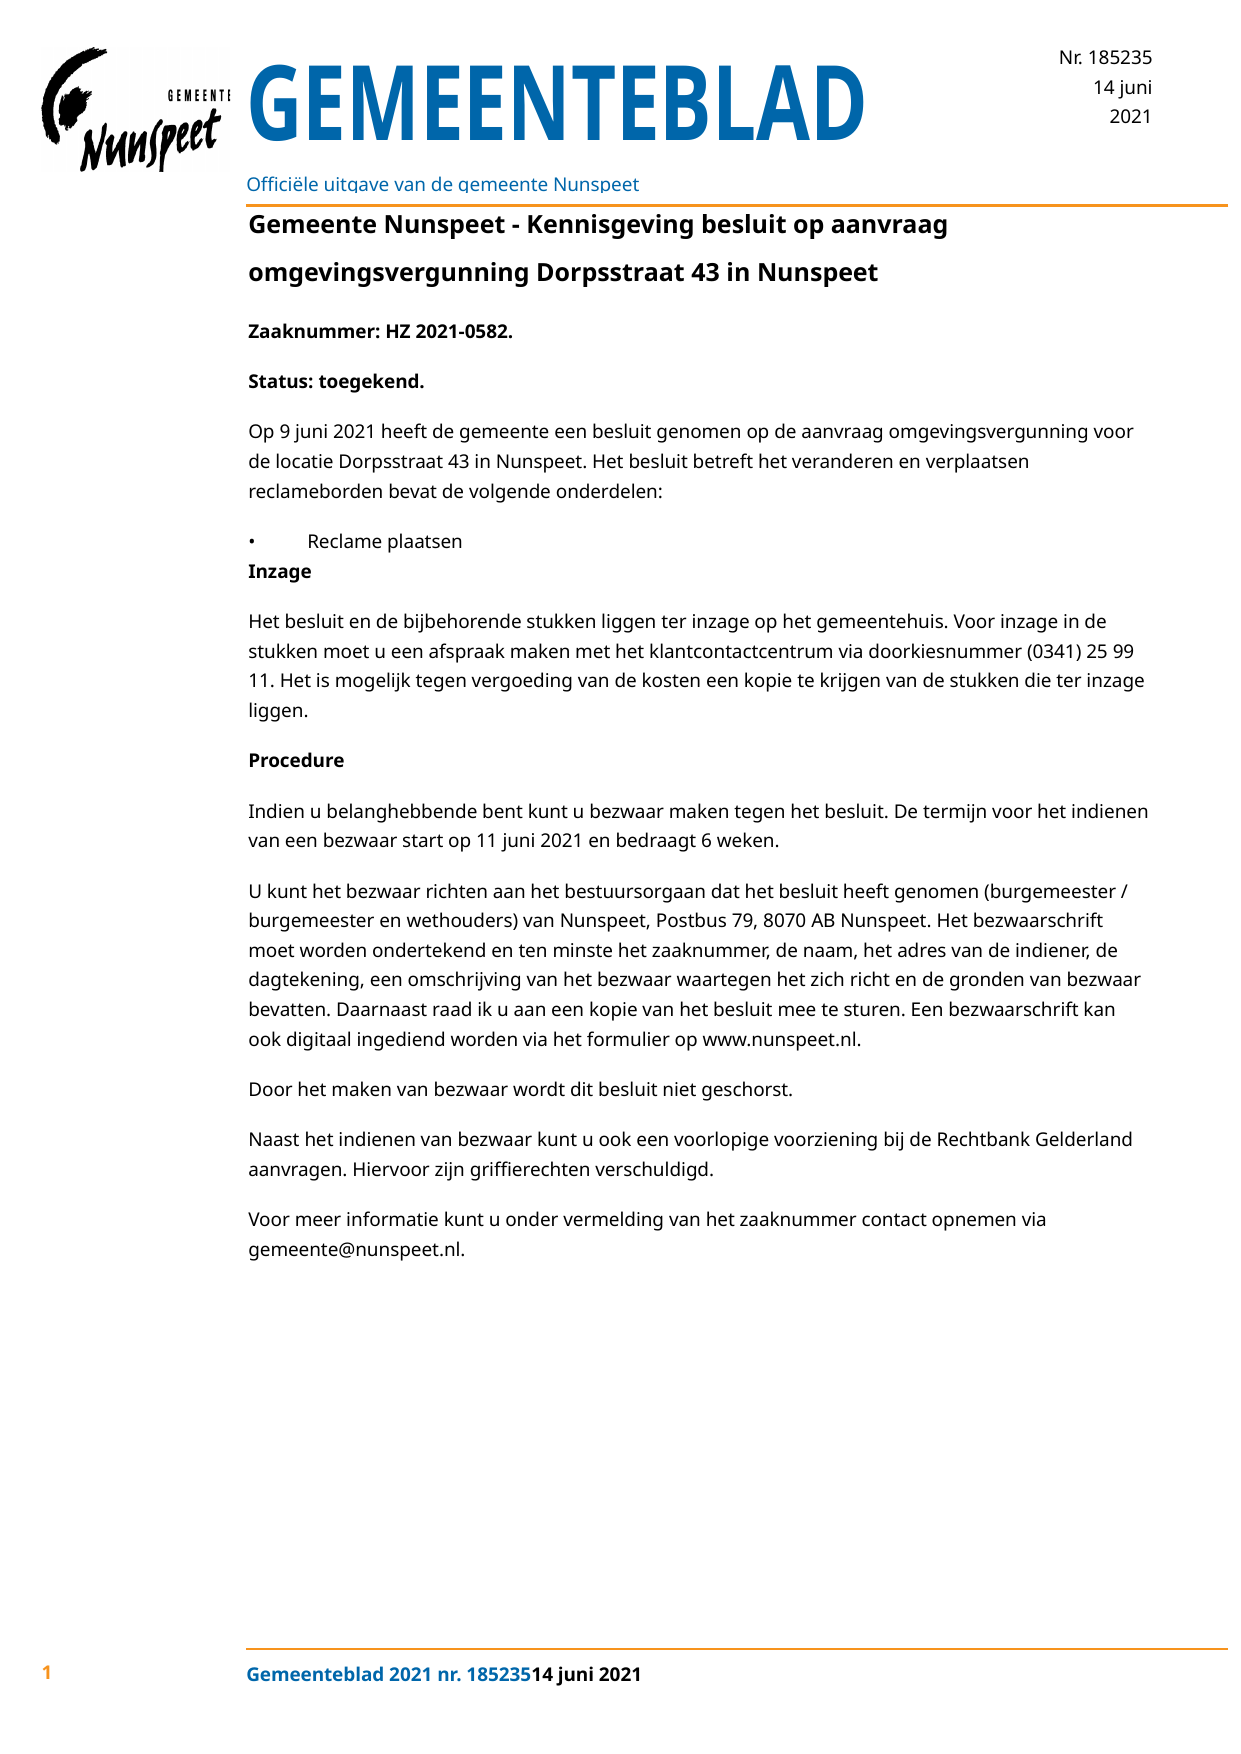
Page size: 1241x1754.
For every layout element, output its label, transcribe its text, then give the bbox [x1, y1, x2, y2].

text Het besluit en de bijbehorende stukken liggen ter inzage op het gemeentehuis. Voor inzage in de stukken moet u een afspraak maken met het klantcontactcentrum via doorkiesnummer (0341) 25 99 11. Het is mogelijk tegen vergoeding van de kosten een kopie te krijgen van de stukken die ter inzage liggen. [248, 608, 1152, 723]
text Door het maken van bezwaar wordt dit besluit niet geschorst. [248, 1076, 1152, 1102]
picture [41, 47, 231, 172]
text Indien u belanghebbende bent kunt u bezwaar maken tegen het besluit. De termijn voor het indienen van een bezwaar start op 11 juni 2021 en bedraagt 6 weken. [248, 798, 1152, 853]
text Inzage [248, 558, 1152, 584]
list Reclame plaatsen [248, 528, 1152, 554]
text Naast het indienen van bezwaar kunt u ook een voorlopige voorziening bij de Rechtbank Gelderland aanvragen. Hiervoor zijn griffierechten verschuldigd. [248, 1127, 1152, 1182]
text Voor meer informatie kunt u onder vermelding van het zaaknummer contact opnemen via gemeente@nunspeet.nl. [248, 1207, 1152, 1262]
text Status: toegekend. [248, 368, 1152, 394]
text Gemeente Nunspeet - Kennisgeving besluit op aanvraag omgevingsvergunning Dorpsstraat 43 in Nunspeet [248, 207, 1152, 288]
text Procedure [248, 747, 1152, 773]
text Zaaknummer: HZ 2021-0582. [248, 318, 1152, 344]
text Op 9 juni 2021 heeft de gemeente een besluit genomen op de aanvraag omgevingsvergunning voor de locatie Dorpsstraat 43 in Nunspeet. Het besluit betreft het veranderen en verplaatsen reclameborden bevat de volgende onderdelen: [248, 419, 1152, 504]
text U kunt het bezwaar richten aan het bestuursorgaan dat het besluit heeft genomen (burgemeester / burgemeester en wethouders) van Nunspeet, Postbus 79, 8070 AB Nunspeet. Het bezwaarschrift moet worden ondertekend en ten minste het zaaknummer, de naam, het adres van de indiener, de dagtekening, een omschrijving van het bezwaar waartegen het zich richt en de gronden van bezwaar bevatten. Daarnaast raad ik u aan een kopie van het besluit mee te sturen. Een bezwaarschrift kan ook digitaal ingediend worden via het formulier op www.nunspeet.nl. [248, 878, 1152, 1052]
